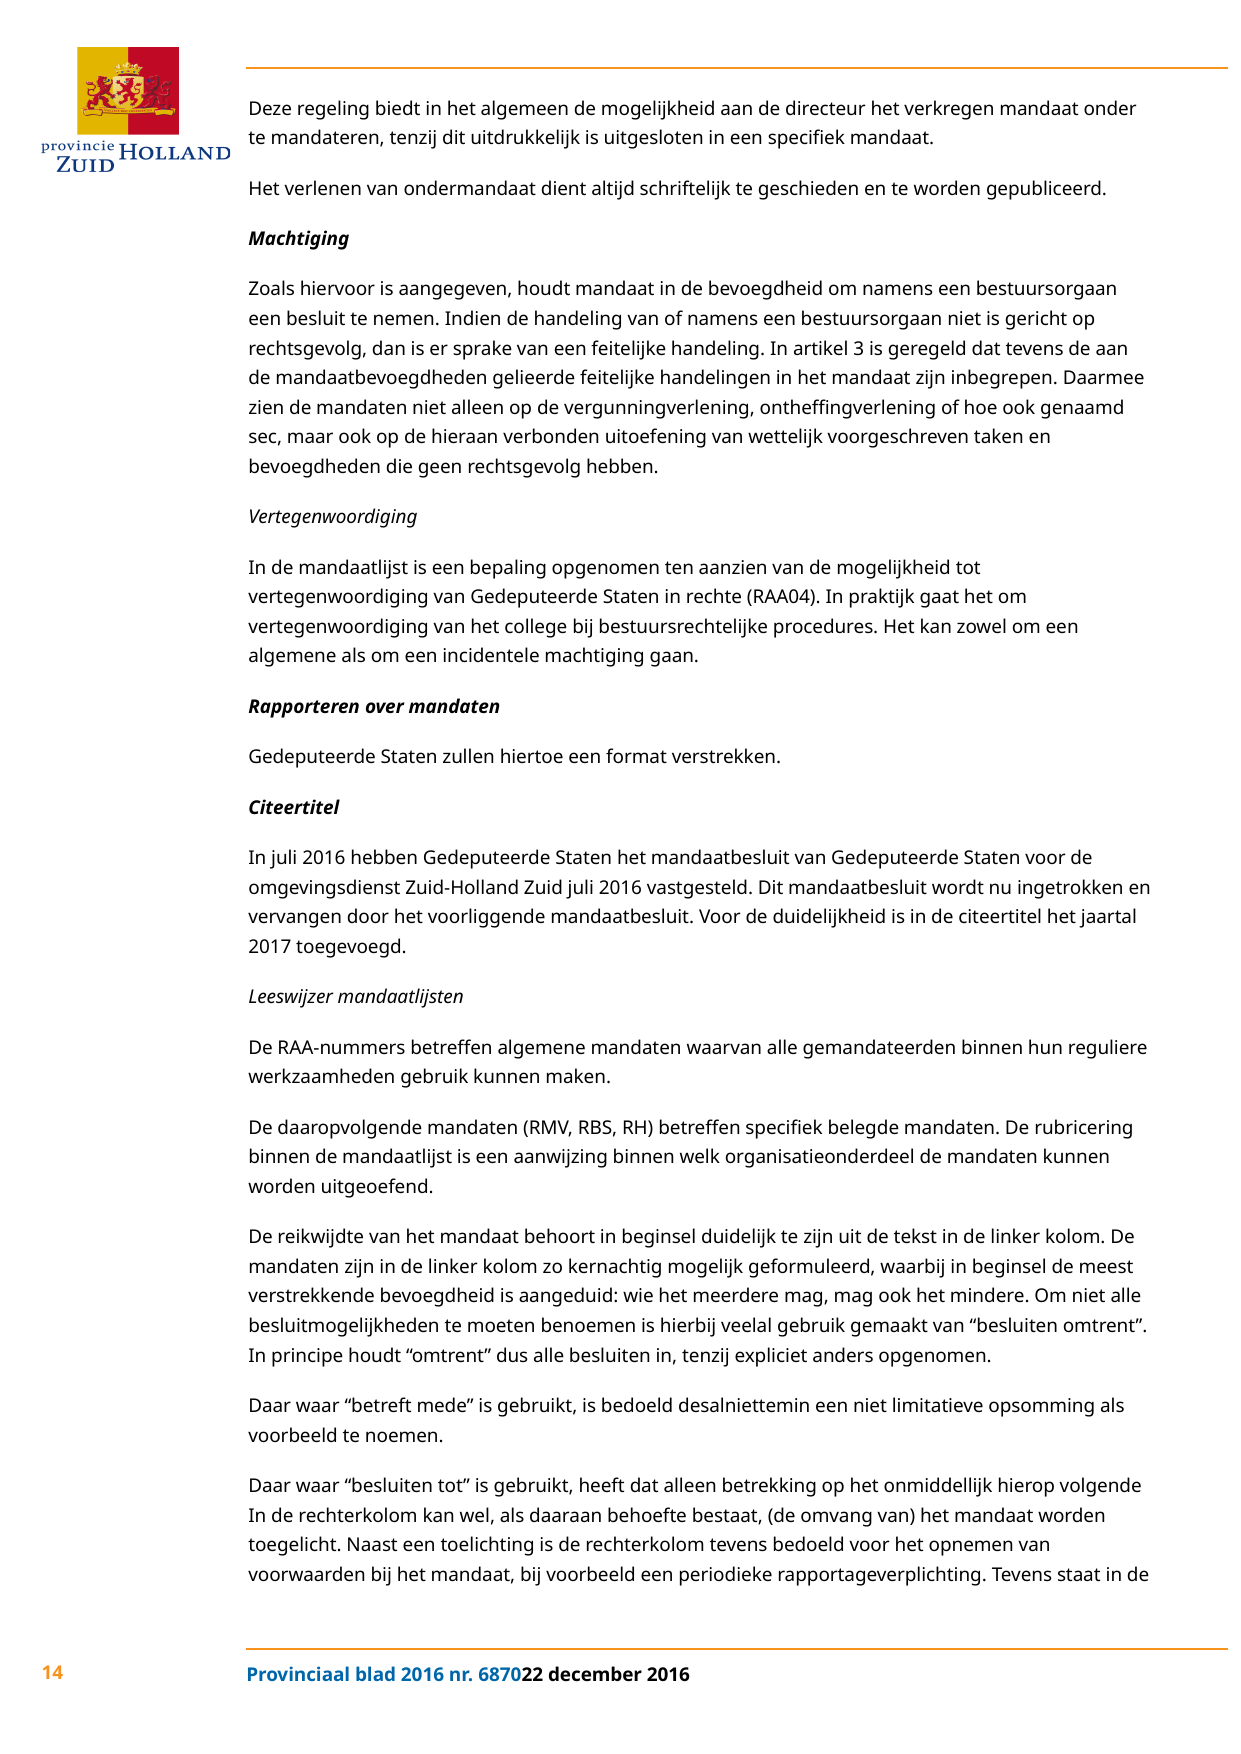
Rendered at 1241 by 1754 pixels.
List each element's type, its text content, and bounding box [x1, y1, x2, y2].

text Machtiging [248, 225, 1152, 251]
text Leeswijzer mandaatlijsten [248, 983, 1152, 1009]
text In juli 2016 hebben Gedeputeerde Staten het mandaatbesluit van Gedeputeerde Staten voor de omgevingsdienst Zuid-Holland Zuid juli 2016 vastgesteld. Dit mandaatbesluit wordt nu ingetrokken en vervangen door het voorliggende mandaatbesluit. Voor de duidelijkheid is in de citeertitel het jaartal 2017 toegevoegd. [248, 844, 1152, 959]
text Daar waar “besluiten tot” is gebruikt, heeft dat alleen betrekking op het onmiddellijk hierop volgende In de rechterkolom kan wel, als daaraan behoefte bestaat, (de omvang van) het mandaat worden toegelicht. Naast een toelichting is de rechterkolom tevens bedoeld voor het opnemen van voorwaarden bij het mandaat, bij voorbeeld een periodieke rapportageverplichting. Tevens staat in de [248, 1472, 1152, 1587]
text Daar waar “betreft mede” is gebruikt, is bedoeld desalniettemin een niet limitatieve opsomming als voorbeeld te noemen. [248, 1392, 1152, 1448]
text Deze regeling biedt in het algemeen de mogelijkheid aan de directeur het verkregen mandaat onder te mandateren, tenzij dit uitdrukkelijk is uitgesloten in een specifiek mandaat. [248, 95, 1152, 150]
text Zoals hiervoor is aangegeven, houdt mandaat in de bevoegdheid om namens een bestuursorgaan een besluit te nemen. Indien de handeling van of namens een bestuursorgaan niet is gericht op rechtsgevolg, dan is er sprake van een feitelijke handeling. In artikel 3 is geregeld dat tevens de aan de mandaatbevoegdheden gelieerde feitelijke handelingen in het mandaat zijn inbegrepen. Daarmee zien de mandaten niet alleen op de vergunningverlening, ontheffingverlening of hoe ook genaamd sec, maar ook op de hieraan verbonden uitoefening van wettelijk voorgeschreven taken en bevoegdheden die geen rechtsgevolg hebben. [248, 276, 1152, 479]
text Vertegenwoordiging [248, 503, 1152, 529]
picture [41, 47, 231, 172]
text De RAA-nummers betreffen algemene mandaten waarvan alle gemandateerden binnen hun reguliere werkzaamheden gebruik kunnen maken. [248, 1034, 1152, 1089]
text De daaropvolgende mandaten (RMV, RBS, RH) betreffen specifiek belegde mandaten. De rubricering binnen de mandaatlijst is een aanwijzing binnen welk organisatieonderdeel de mandaten kunnen worden uitgeoefend. [248, 1114, 1152, 1199]
text Het verlenen van ondermandaat dient altijd schriftelijk te geschieden en te worden gepubliceerd. [248, 175, 1152, 201]
text Gedeputeerde Staten zullen hiertoe een format verstrekken. [248, 743, 1152, 769]
text Rapporteren over mandaten [248, 693, 1152, 719]
text De reikwijdte van het mandaat behoort in beginsel duidelijk te zijn uit de tekst in de linker kolom. De mandaten zijn in de linker kolom zo kernachtig mogelijk geformuleerd, waarbij in beginsel de meest verstrekkende bevoegdheid is aangeduid: wie het meerdere mag, mag ook het mindere. Om niet alle besluitmogelijkheden te moeten benoemen is hierbij veelal gebruik gemaakt van “besluiten omtrent”. In principe houdt “omtrent” dus alle besluiten in, tenzij expliciet anders opgenomen. [248, 1223, 1152, 1368]
text In de mandaatlijst is een bepaling opgenomen ten aanzien van de mogelijkheid tot vertegenwoordiging van Gedeputeerde Staten in rechte (RAA04). In praktijk gaat het om vertegenwoordiging van het college bij bestuursrechtelijke procedures. Het kan zowel om een algemene als om een incidentele machtiging gaan. [248, 554, 1152, 668]
text Citeertitel [248, 794, 1152, 820]
